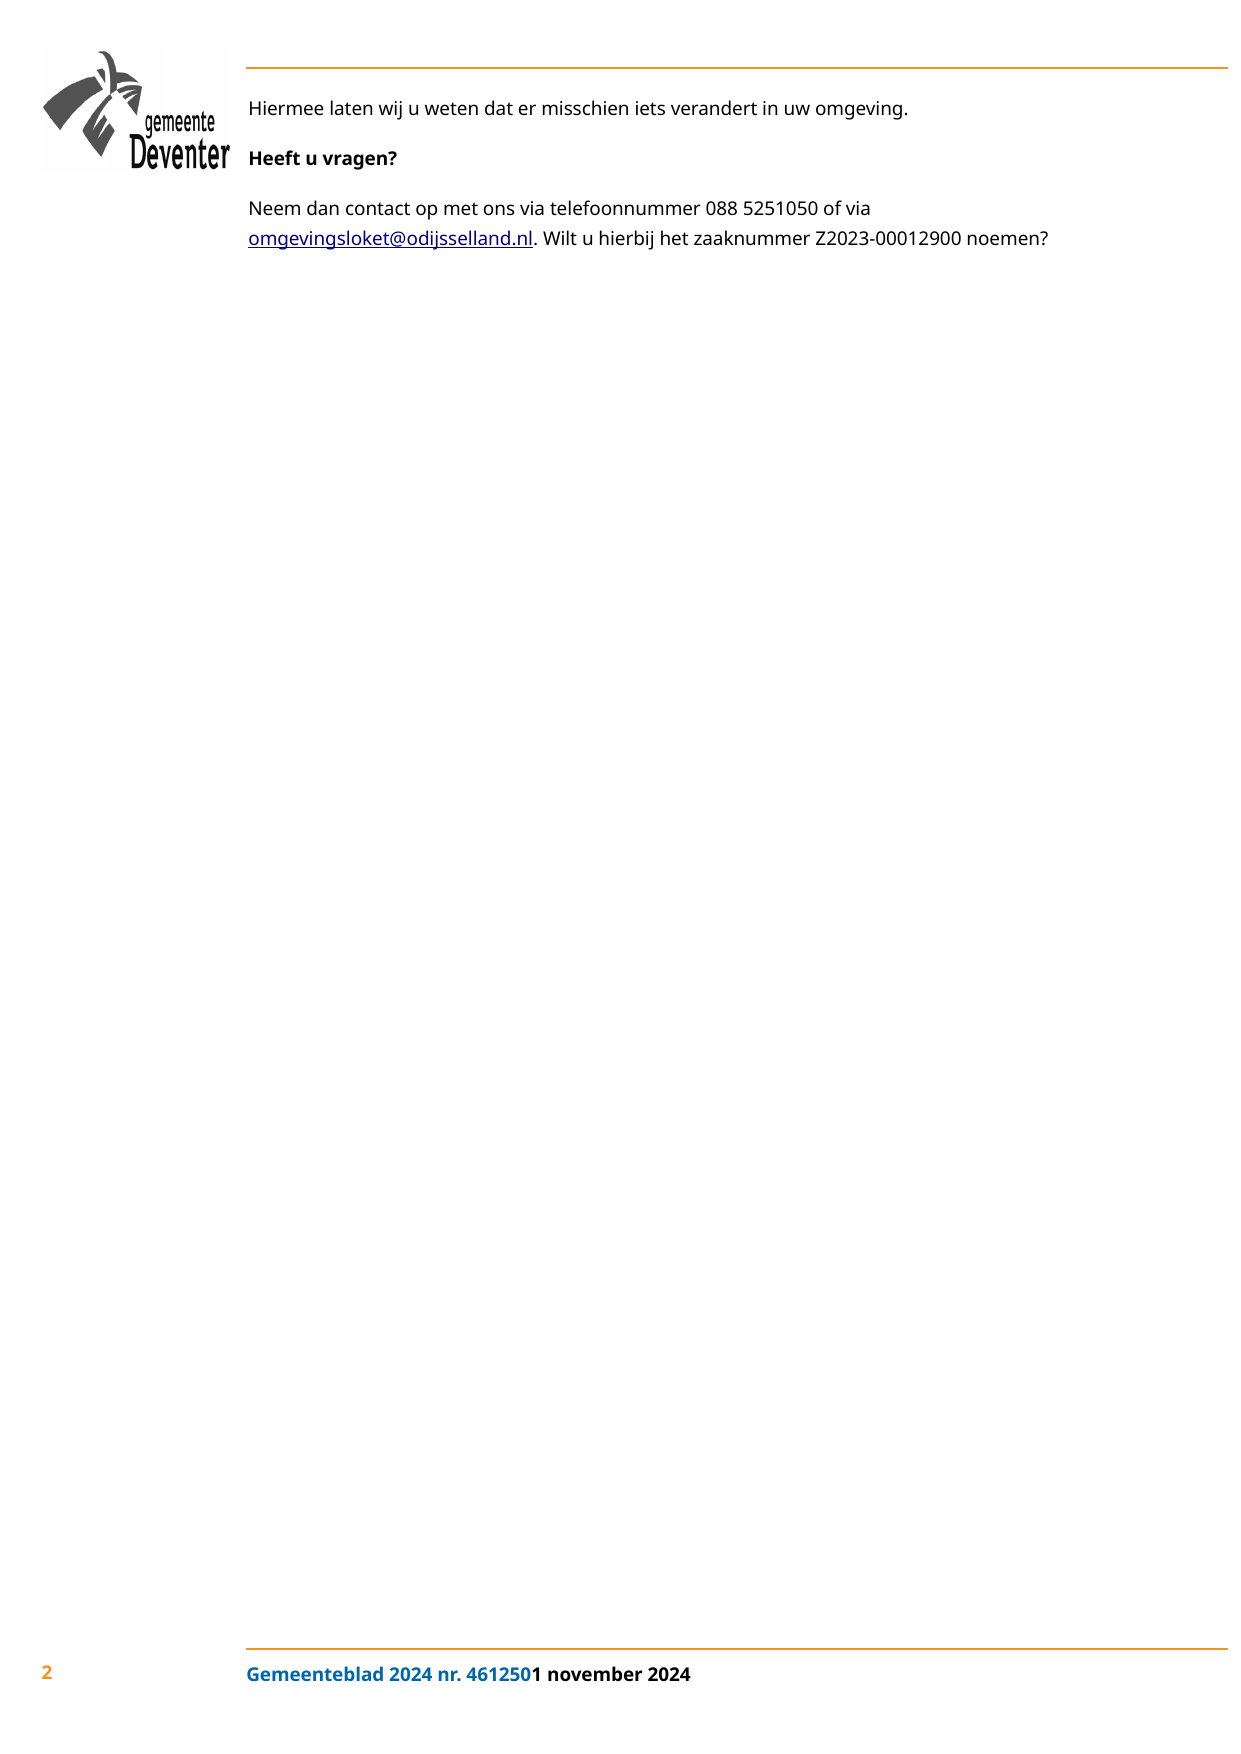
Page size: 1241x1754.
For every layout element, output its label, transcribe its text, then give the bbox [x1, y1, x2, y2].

text Heeft u vragen? [248, 145, 1152, 171]
picture [41, 47, 231, 172]
text Neem dan contact op met ons via telefoonnummer 088 5251050 of via omgevingsloket@odijsselland.nl. Wilt u hierbij het zaaknummer Z2023-00012900 noemen? [248, 196, 1152, 251]
text Hiermee laten wij u weten dat er misschien iets verandert in uw omgeving. [248, 95, 1152, 121]
